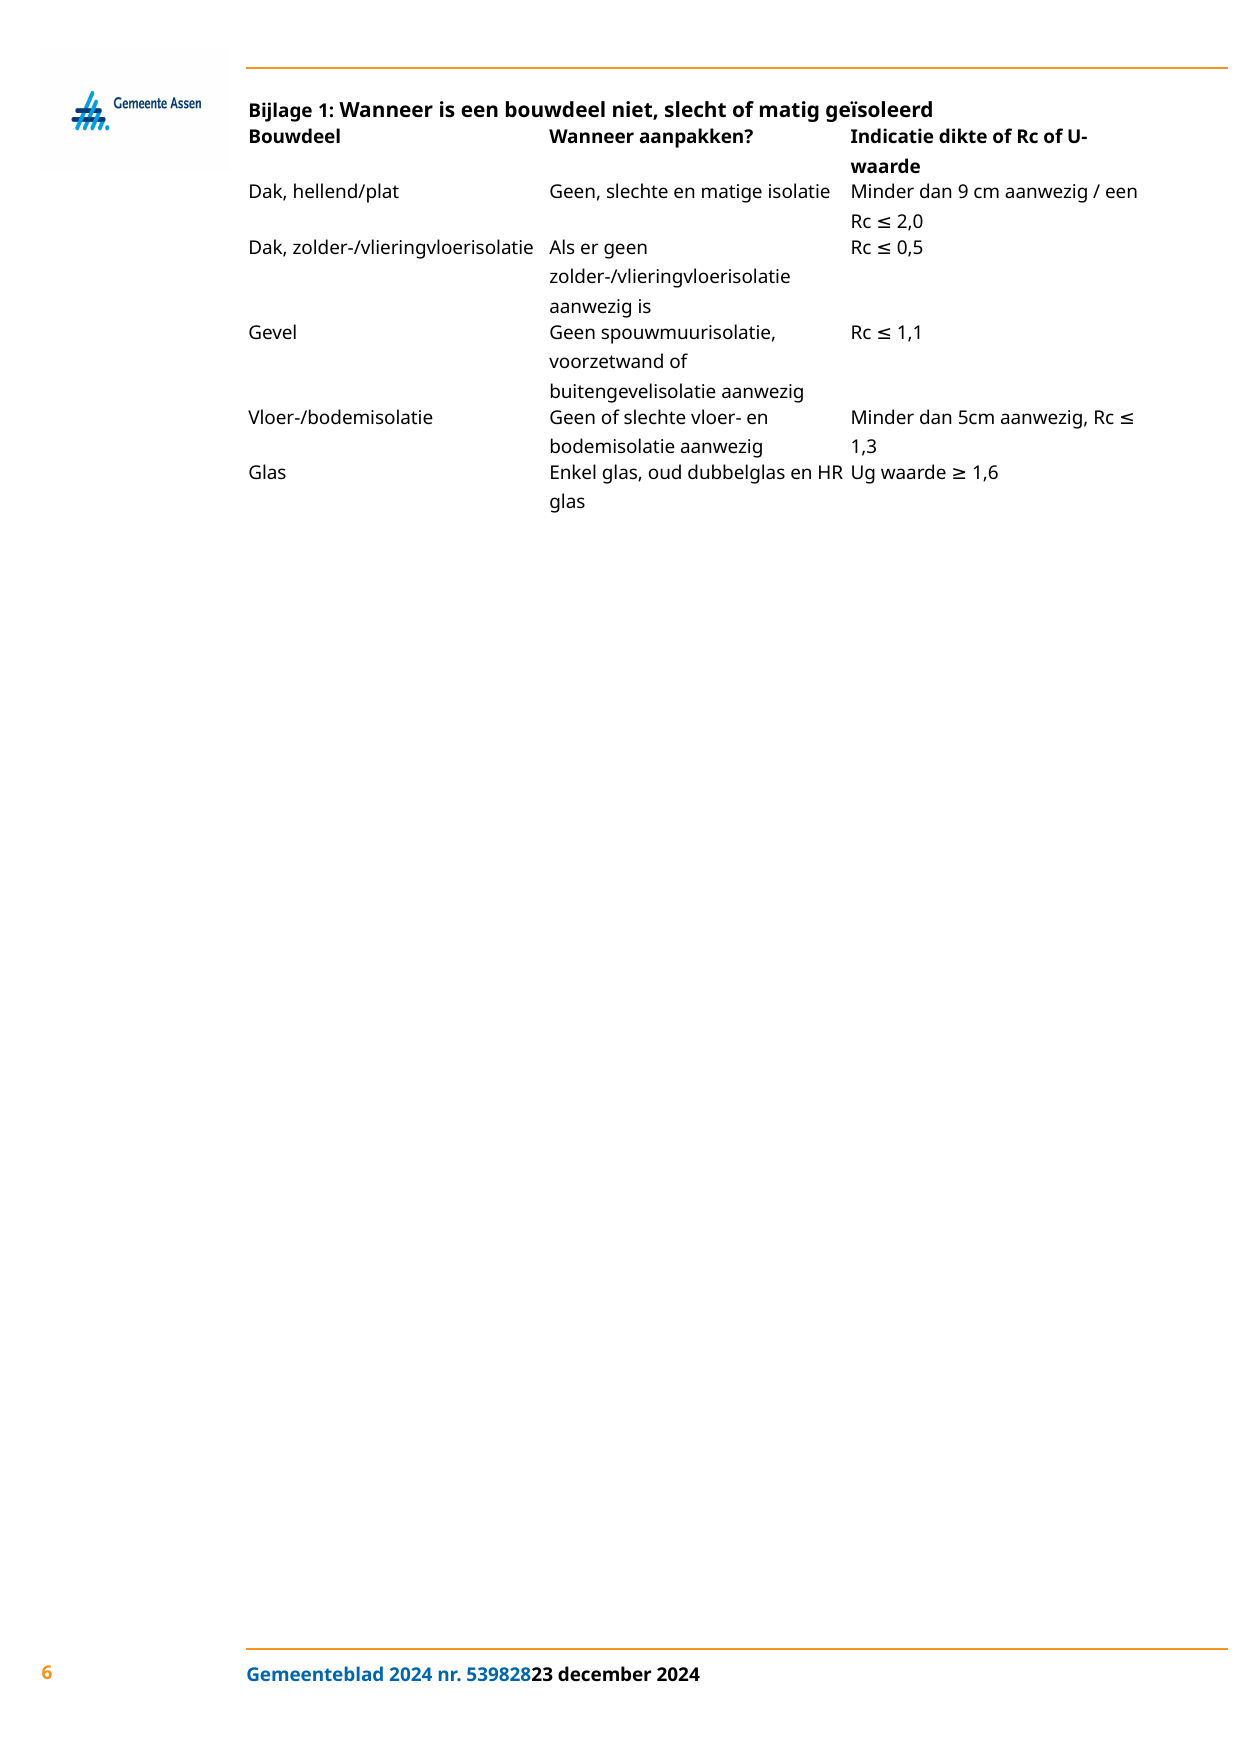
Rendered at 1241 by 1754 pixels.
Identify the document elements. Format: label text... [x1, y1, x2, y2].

table_cell Als er geen zolder-/vlieringvloerisolatie aanwezig is [549, 234, 850, 319]
table_cell Rc ≤ 0,5 [850, 234, 1152, 319]
table_header Indicatie dikte of Rc of U-waarde [850, 124, 1152, 179]
table_cell Vloer-/bodemisolatie [248, 404, 549, 459]
table_cell Ug waarde ≥ 1,6 [850, 459, 1152, 514]
table_cell Minder dan 5cm aanwezig, Rc ≤ 1,3 [850, 404, 1152, 459]
text Bijlage 1: Wanneer is een bouwdeel niet, slecht of matig geïsoleerd [248, 95, 1152, 123]
picture [41, 47, 231, 172]
table_cell Enkel glas, oud dubbelglas en HR glas [549, 459, 850, 514]
table_cell Gevel [248, 319, 549, 404]
table_cell Geen spouwmuurisolatie, voorzetwand of buitengevelisolatie aanwezig [549, 319, 850, 404]
table_cell Geen, slechte en matige isolatie [549, 179, 850, 234]
table_cell Minder dan 9 cm aanwezig / een Rc ≤ 2,0 [850, 179, 1152, 234]
table_cell Glas [248, 459, 549, 514]
table_cell Rc ≤ 1,1 [850, 319, 1152, 404]
table_header Wanneer aanpakken? [549, 124, 850, 179]
table_header Bouwdeel [248, 124, 549, 179]
table_cell Dak, hellend/plat [248, 179, 549, 234]
table_cell Geen of slechte vloer- en bodemisolatie aanwezig [549, 404, 850, 459]
table_cell Dak, zolder-/vlieringvloerisolatie [248, 234, 549, 319]
